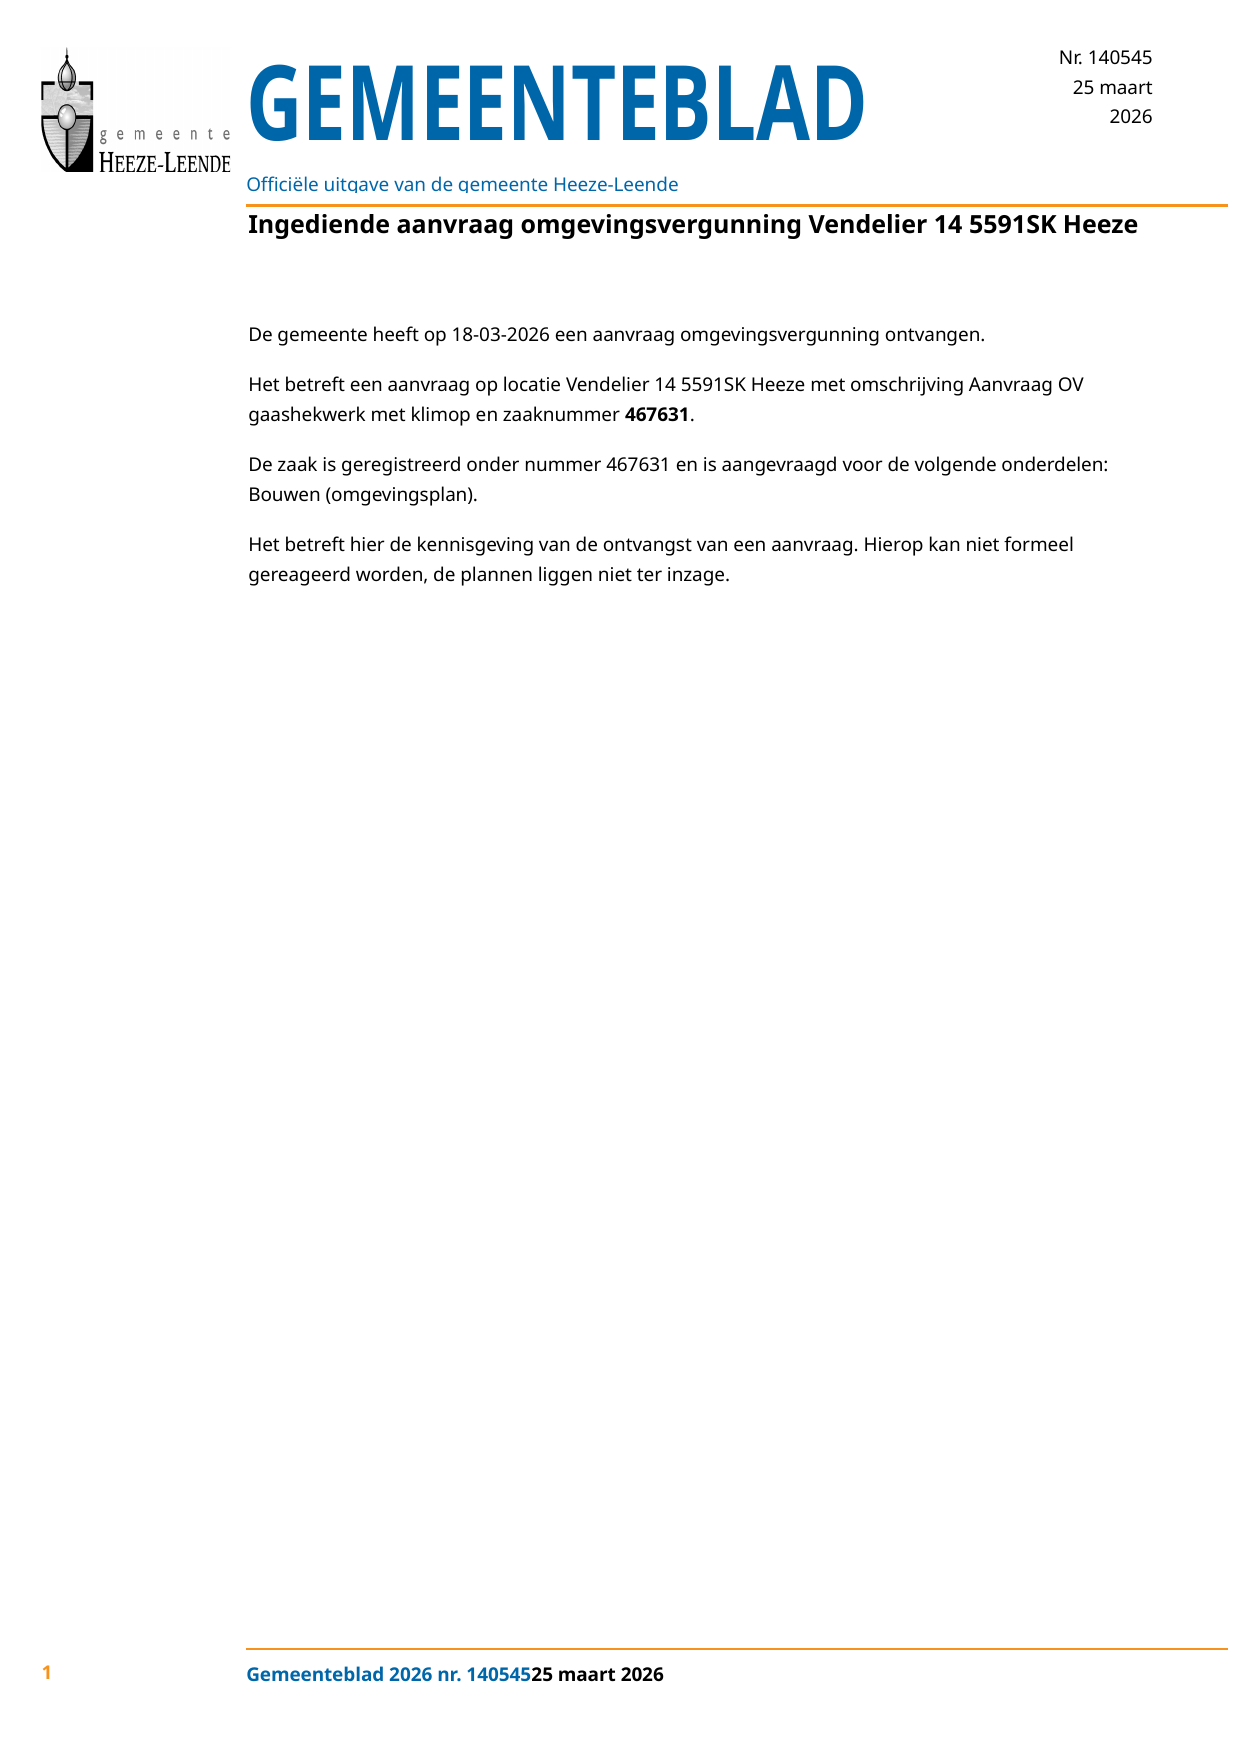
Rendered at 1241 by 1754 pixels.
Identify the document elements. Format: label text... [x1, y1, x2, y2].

picture [41, 47, 231, 172]
text De gemeente heeft op 18-03-2026 een aanvraag omgevingsvergunning ontvangen. [248, 321, 1152, 346]
text De zaak is geregistreerd onder nummer 467631 en is aangevraagd voor de volgende onderdelen: Bouwen (omgevingsplan). [248, 451, 1152, 506]
text Het betreft een aanvraag op locatie Vendelier 14 5591SK Heeze met omschrijving Aanvraag OV gaashekwerk met klimop en zaaknummer 467631. [248, 371, 1152, 426]
text Het betreft hier de kennisgeving van de ontvangst van een aanvraag. Hierop kan niet formeel gereageerd worden, de plannen liggen niet ter inzage. [248, 531, 1152, 586]
text Ingediende aanvraag omgevingsvergunning Vendelier 14 5591SK Heeze [248, 207, 1152, 241]
